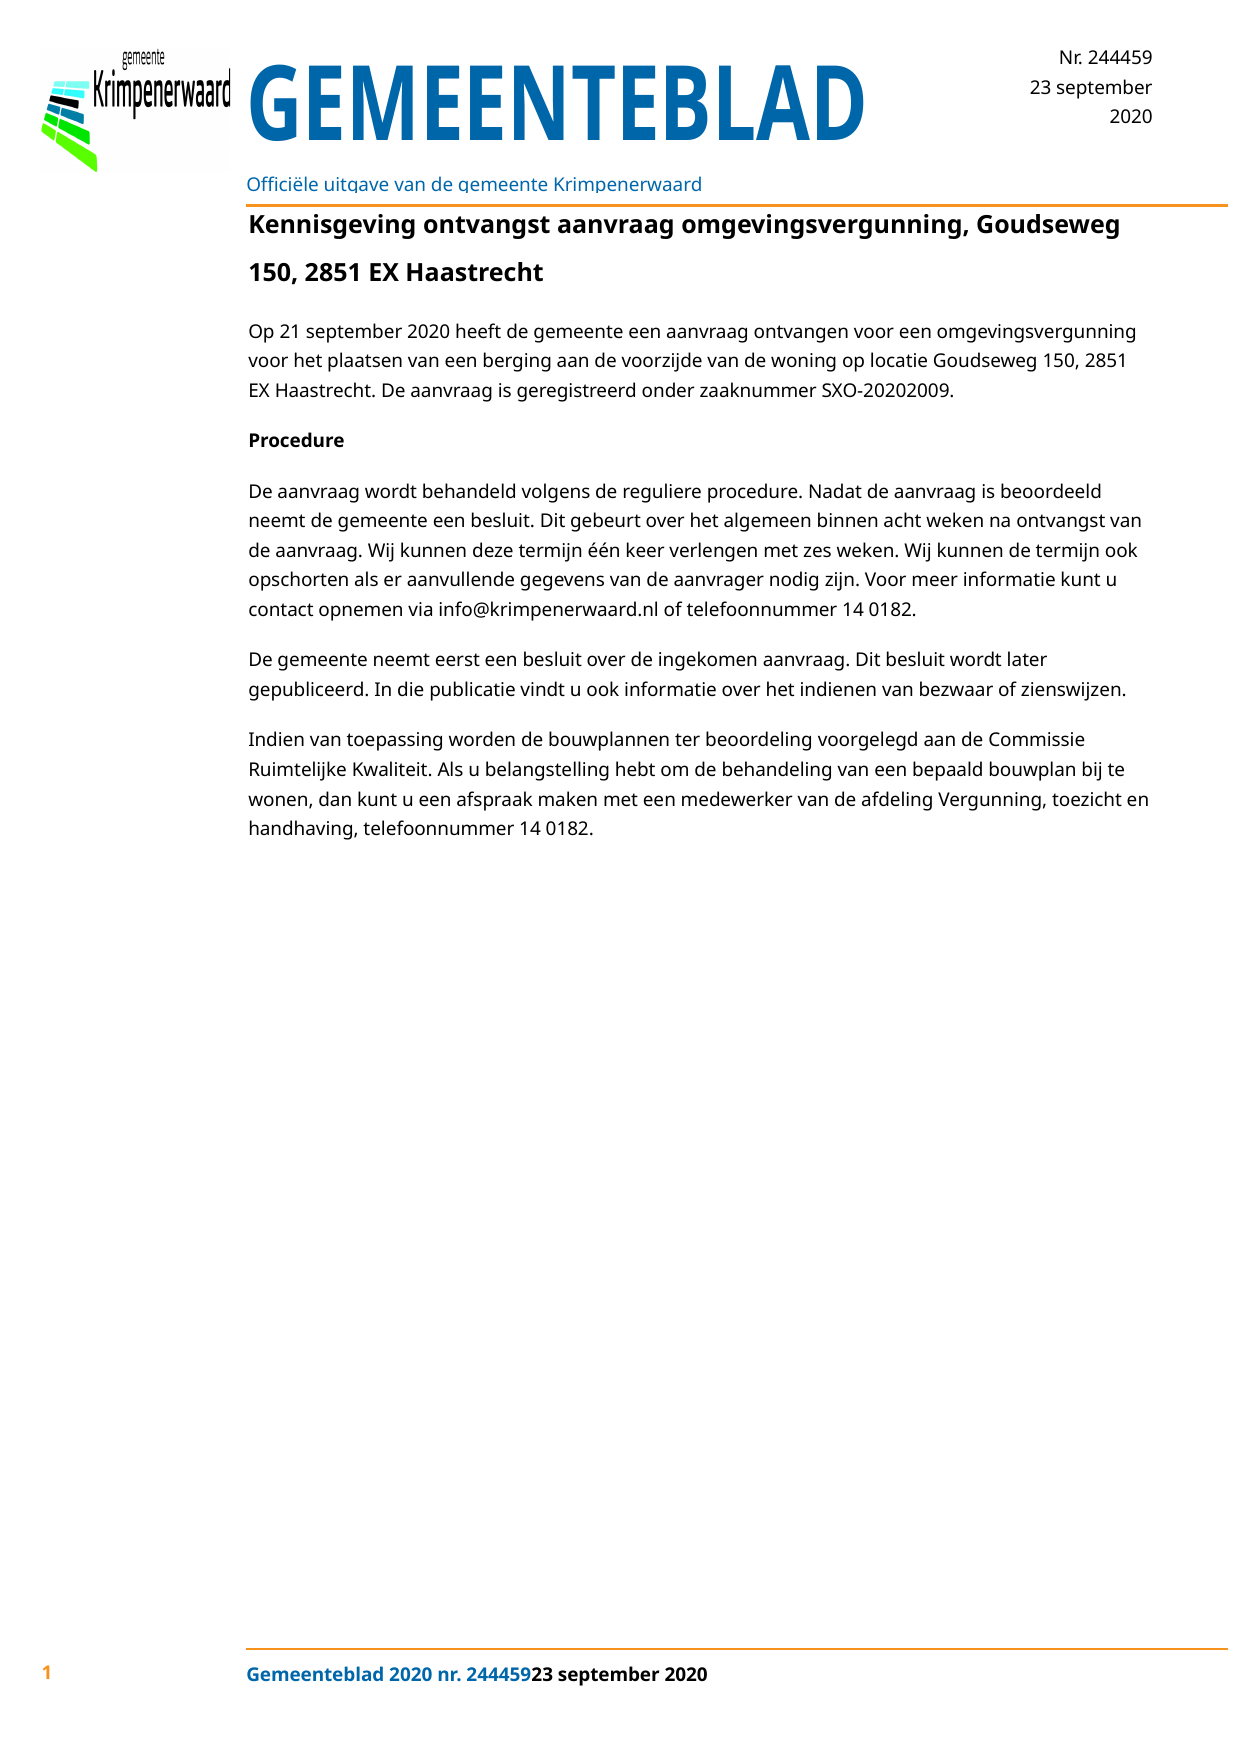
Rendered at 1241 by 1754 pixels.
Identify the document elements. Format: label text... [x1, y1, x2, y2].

text Procedure [248, 427, 1152, 453]
text De aanvraag wordt behandeld volgens de reguliere procedure. Nadat de aanvraag is beoordeeld neemt de gemeente een besluit. Dit gebeurt over het algemeen binnen acht weken na ontvangst van de aanvraag. Wij kunnen deze termijn één keer verlengen met zes weken. Wij kunnen de termijn ook opschorten als er aanvullende gegevens van de aanvrager nodig zijn. Voor meer informatie kunt u contact opnemen via info@krimpenerwaard.nl of telefoonnummer 14 0182. [248, 478, 1152, 622]
text Indien van toepassing worden de bouwplannen ter beoordeling voorgelegd aan de Commissie Ruimtelijke Kwaliteit. Als u belangstelling hebt om de behandeling van een bepaald bouwplan bij te wonen, dan kunt u een afspraak maken met een medewerker van de afdeling Vergunning, toezicht en handhaving, telefoonnummer 14 0182. [248, 727, 1152, 841]
text De gemeente neemt eerst een besluit over de ingekomen aanvraag. Dit besluit wordt later gepubliceerd. In die publicatie vindt u ook informatie over het indienen van bezwaar of zienswijzen. [248, 647, 1152, 702]
picture [41, 47, 231, 172]
text Op 21 september 2020 heeft de gemeente een aanvraag ontvangen voor een omgevingsvergunning voor het plaatsen van een berging aan de voorzijde van de woning op locatie Goudseweg 150, 2851 EX Haastrecht. De aanvraag is geregistreerd onder zaaknummer SXO-20202009. [248, 318, 1152, 403]
text Kennisgeving ontvangst aanvraag omgevingsvergunning, Goudseweg 150, 2851 EX Haastrecht [248, 207, 1152, 288]
